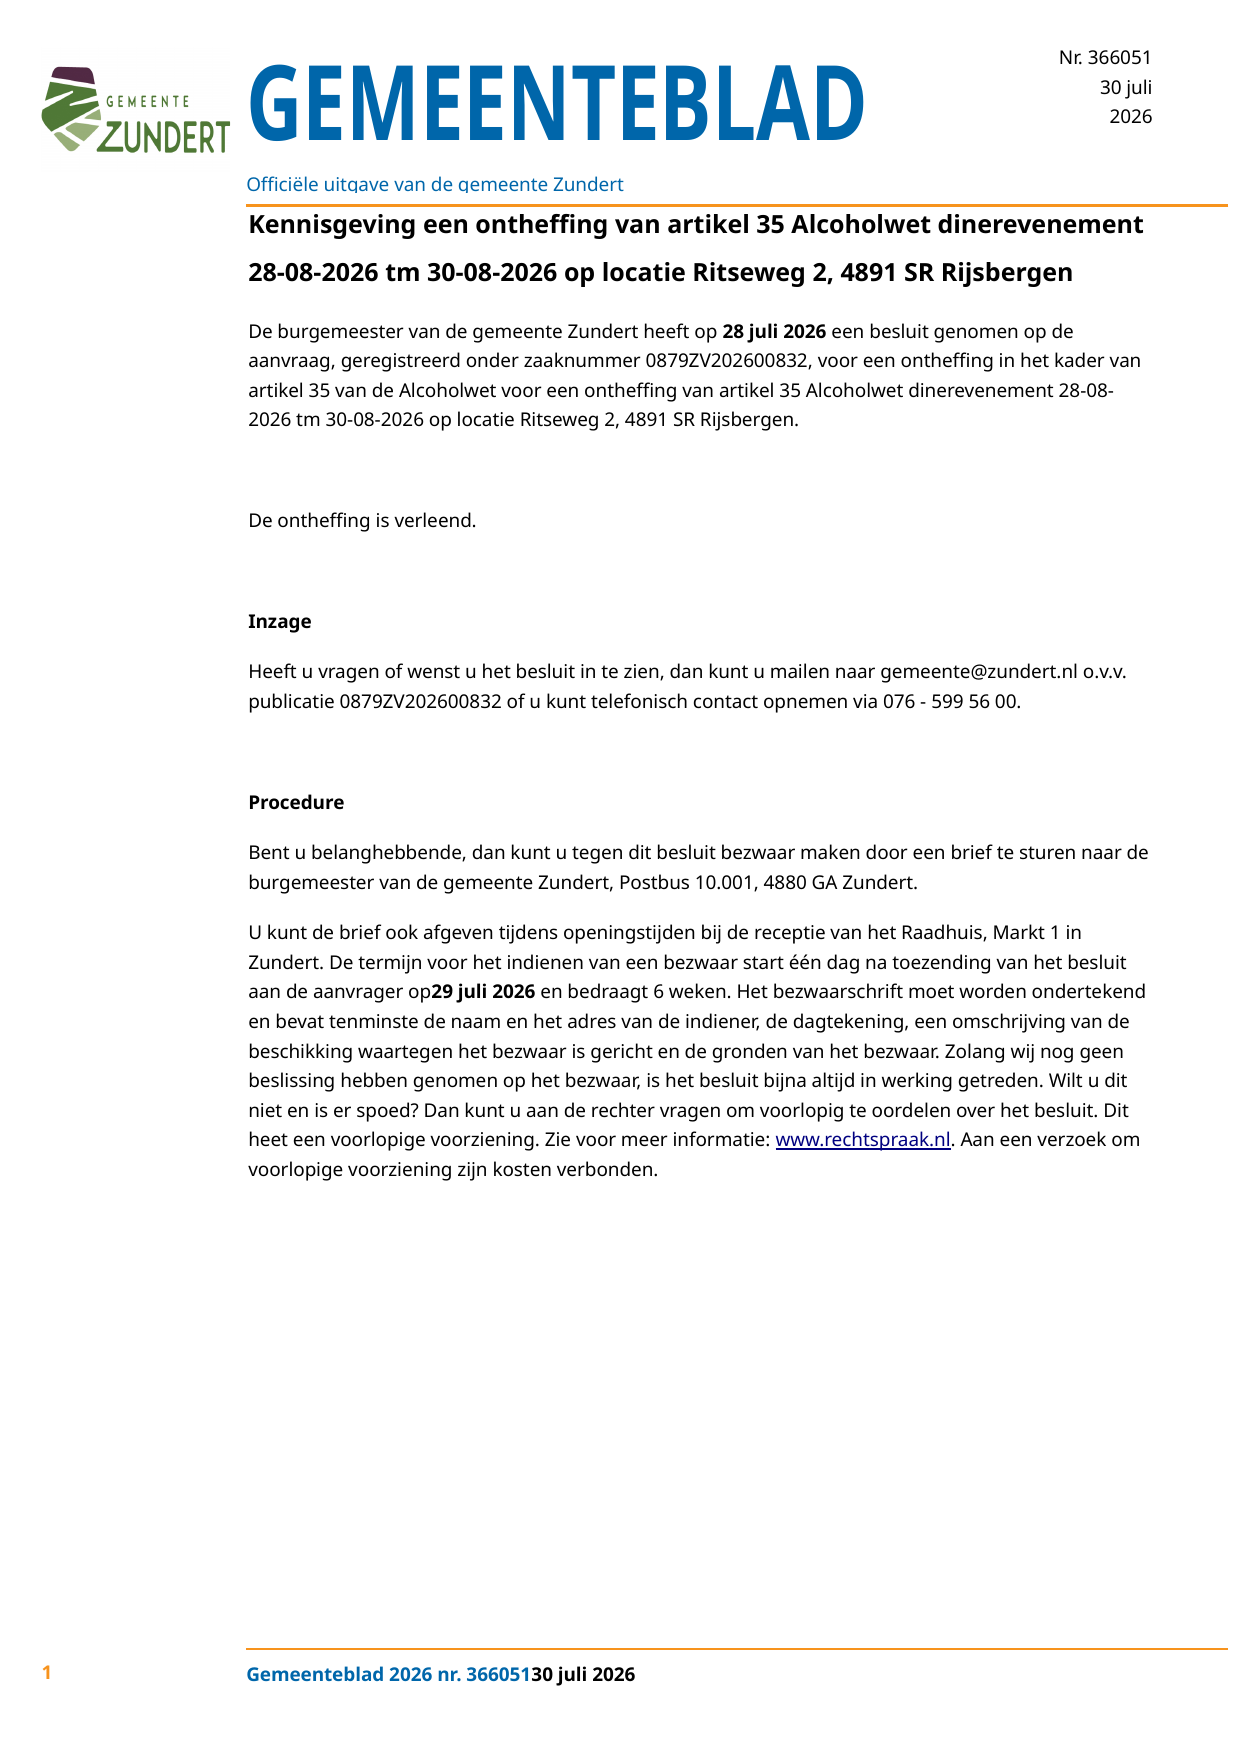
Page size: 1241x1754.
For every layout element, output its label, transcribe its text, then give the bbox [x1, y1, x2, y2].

picture [41, 47, 231, 172]
text Kennisgeving een ontheffing van artikel 35 Alcoholwet dinerevenement 28-08-2026 tm 30-08-2026 op locatie Ritseweg 2, 4891 SR Rijsbergen [248, 207, 1152, 288]
text Procedure [248, 789, 1152, 815]
text U kunt de brief ook afgeven tijdens openingstijden bij de receptie van het Raadhuis, Markt 1 in Zundert. De termijn voor het indienen van een bezwaar start één dag na toezending van het besluit aan de aanvrager op29 juli 2026 en bedraagt 6 weken. Het bezwaarschrift moet worden ondertekend en bevat tenminste de naam en het adres van de indiener, de dagtekening, een omschrijving van de beschikking waartegen het bezwaar is gericht en de gronden van het bezwaar. Zolang wij nog geen beslissing hebben genomen op het bezwaar, is het besluit bijna altijd in werking getreden. Wilt u dit niet en is er spoed? Dan kunt u aan de rechter vragen om voorlopig te oordelen over het besluit. Dit heet een voorlopige voorziening. Zie voor meer informatie: www.rechtspraak.nl. Aan een verzoek om voorlopige voorziening zijn kosten verbonden. [248, 919, 1152, 1182]
text Bent u belanghebbende, dan kunt u tegen dit besluit bezwaar maken door een brief te sturen naar de burgemeester van de gemeente Zundert, Postbus 10.001, 4880 GA Zundert. [248, 839, 1152, 895]
text Inzage [248, 608, 1152, 634]
text De burgemeester van de gemeente Zundert heeft op 28 juli 2026 een besluit genomen op de aanvraag, geregistreerd onder zaaknummer 0879ZV202600832, voor een ontheffing in het kader van artikel 35 van de Alcoholwet voor een ontheffing van artikel 35 Alcoholwet dinerevenement 28-08-2026 tm 30-08-2026 op locatie Ritseweg 2, 4891 SR Rijsbergen. [248, 318, 1152, 432]
text De ontheffing is verleend. [248, 507, 1152, 533]
text Heeft u vragen of wenst u het besluit in te zien, dan kunt u mailen naar gemeente@zundert.nl o.v.v. publicatie 0879ZV202600832 of u kunt telefonisch contact opnemen via 076 - 599 56 00. [248, 659, 1152, 714]
